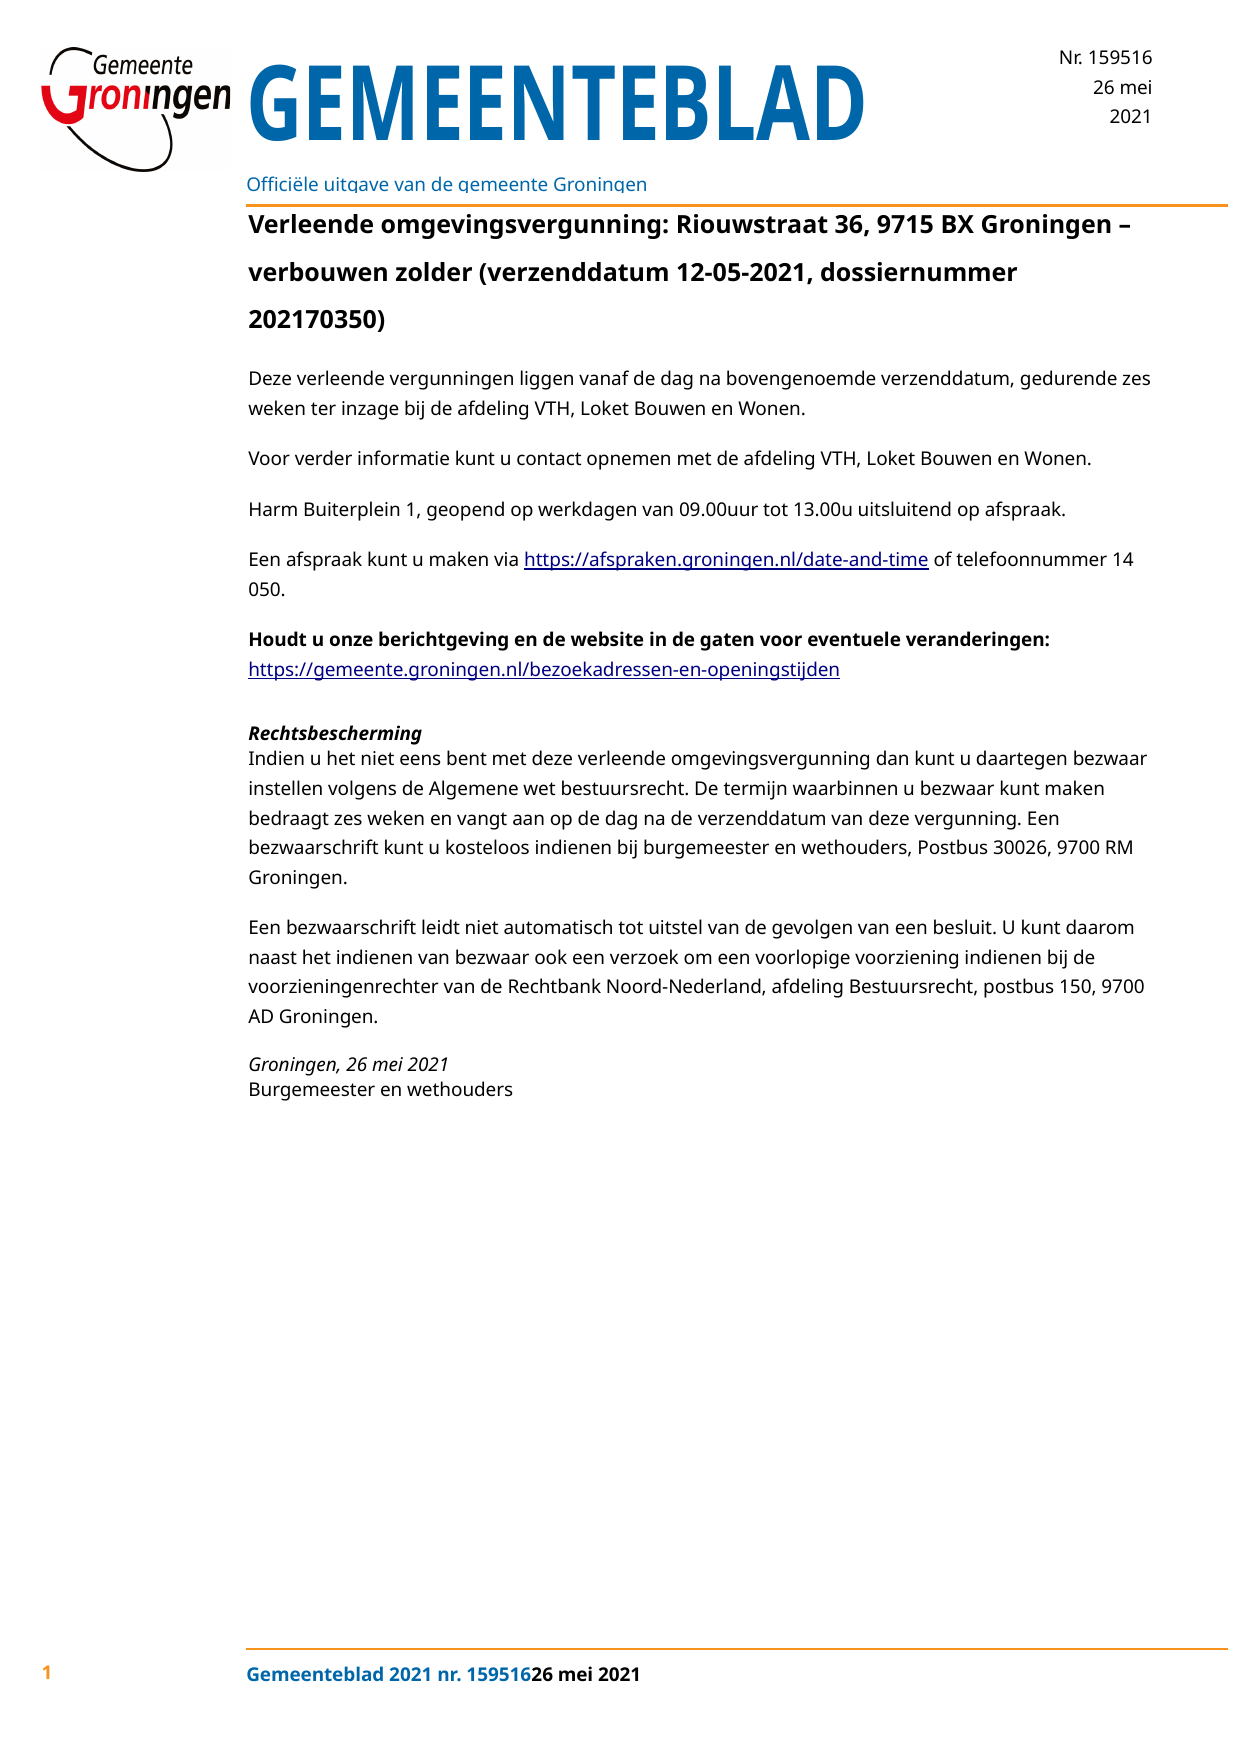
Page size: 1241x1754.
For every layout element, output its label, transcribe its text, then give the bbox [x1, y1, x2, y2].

text Een bezwaarschrift leidt niet automatisch tot uitstel van de gevolgen van een besluit. U kunt daarom naast het indienen van bezwaar ook een verzoek om een voorlopige voorziening indienen bij de voorzieningenrechter van de Rechtbank Noord-Nederland, afdeling Bestuursrecht, postbus 150, 9700 AD Groningen. [248, 914, 1152, 1029]
text Groningen, 26 mei 2021 [248, 1051, 1152, 1077]
text Deze verleende vergunningen liggen vanaf de dag na bovengenoemde verzenddatum, gedurende zes weken ter inzage bij de afdeling VTH, Loket Bouwen en Wonen. [248, 366, 1152, 421]
text Verleende omgevingsvergunning: Riouwstraat 36, 9715 BX Groningen – verbouwen zolder (verzenddatum 12-05-2021, dossiernummer 202170350) [248, 207, 1152, 336]
text Voor verder informatie kunt u contact opnemen met de afdeling VTH, Loket Bouwen en Wonen. [248, 446, 1152, 471]
text Rechtsbescherming [248, 720, 1152, 746]
text Indien u het niet eens bent met deze verleende omgevingsvergunning dan kunt u daartegen bezwaar instellen volgens de Algemene wet bestuursrecht. De termijn waarbinnen u bezwaar kunt maken bedraagt zes weken en vangt aan op de dag na de verzenddatum van deze vergunning. Een bezwaarschrift kunt u kosteloos indienen bij burgemeester en wethouders, Postbus 30026, 9700 RM Groningen. [248, 746, 1152, 890]
text Houdt u onze berichtgeving en de website in de gaten voor eventuele veranderingen: https://gemeente.groningen.nl/bezoekadressen-en-openingstijden [248, 626, 1152, 682]
text Harm Buiterplein 1, geopend op werkdagen van 09.00uur tot 13.00u uitsluitend op afspraak. [248, 496, 1152, 522]
picture [41, 47, 231, 172]
text Een afspraak kunt u maken via https://afspraken.groningen.nl/date-and-time of telefoonnummer 14 050. [248, 546, 1152, 602]
text Burgemeester en wethouders [248, 1077, 1152, 1102]
